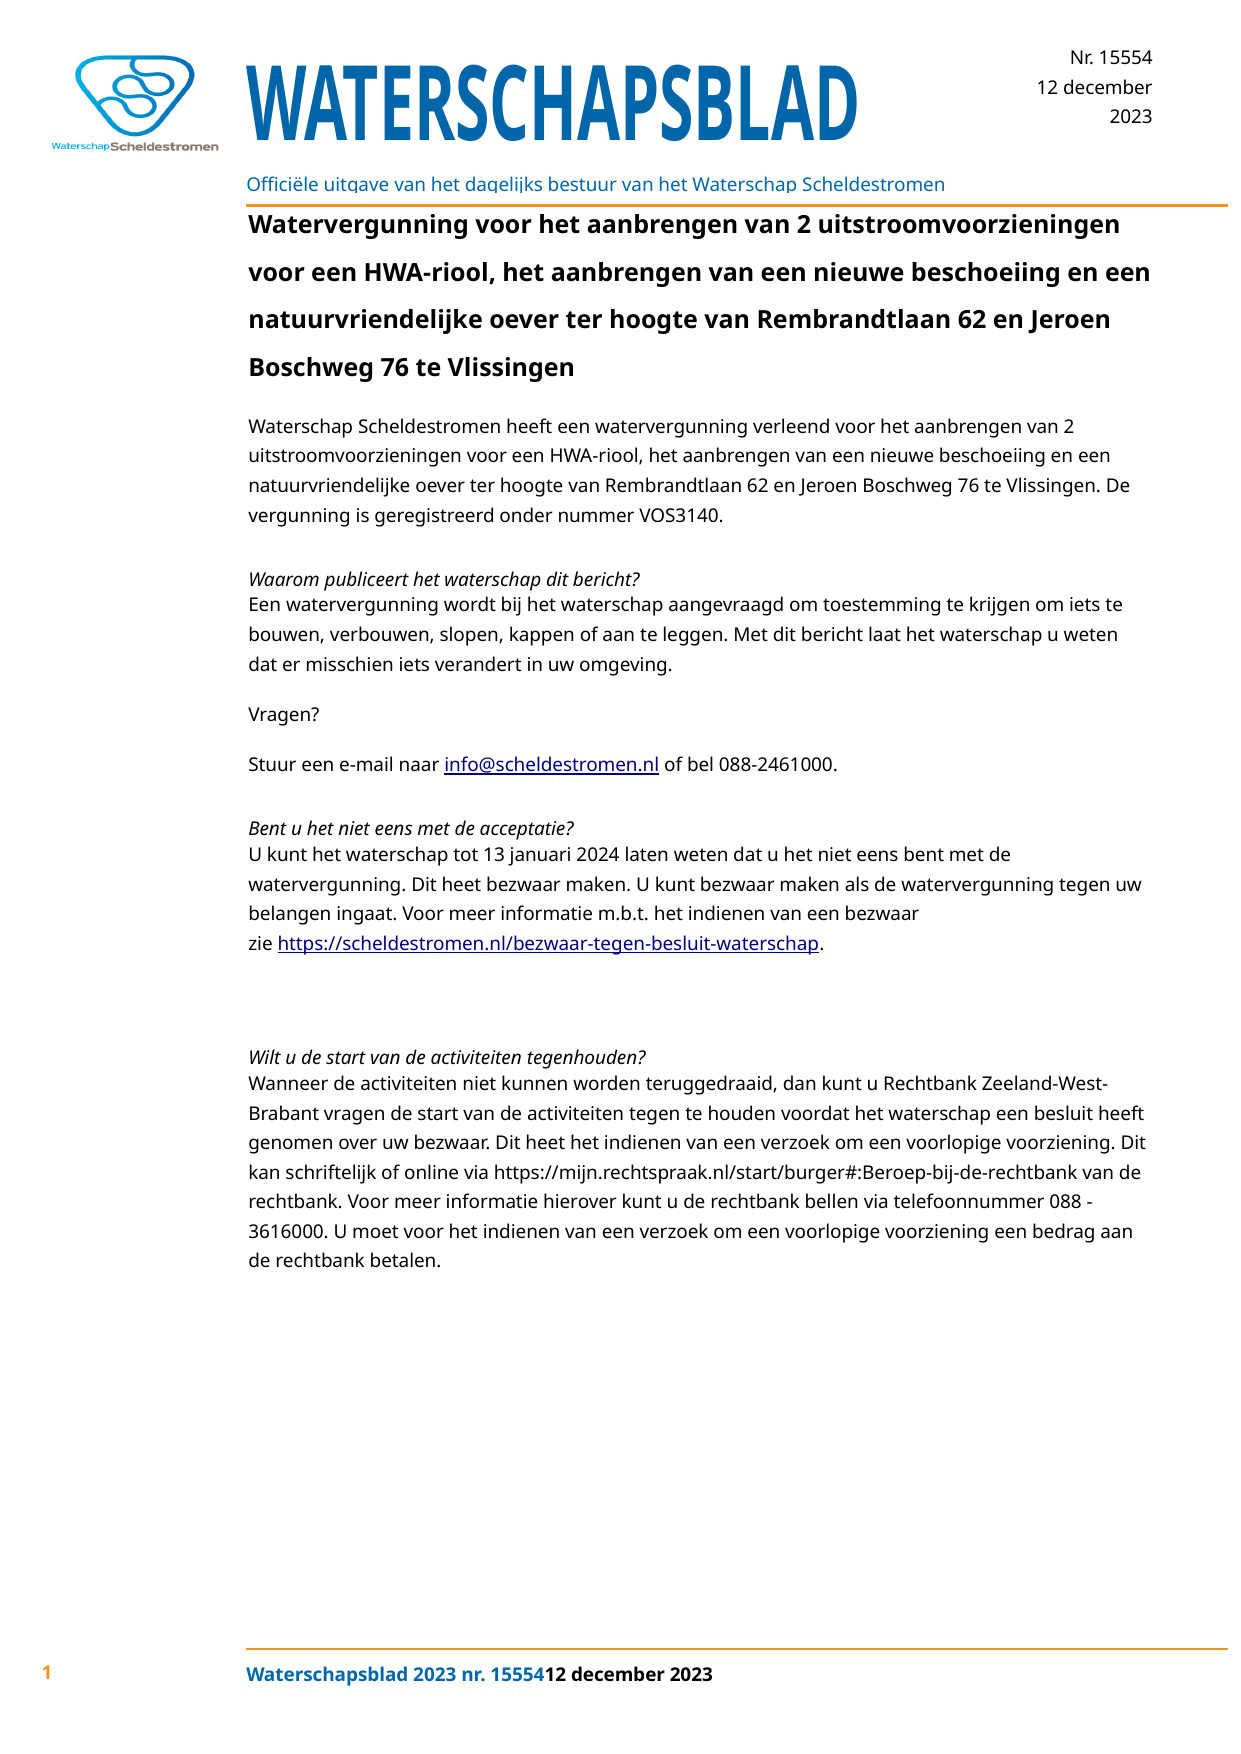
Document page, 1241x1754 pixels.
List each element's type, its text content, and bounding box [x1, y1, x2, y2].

text Wilt u de start van de activiteiten tegenhouden? [248, 1044, 1152, 1070]
text Een watervergunning wordt bij het waterschap aangevraagd om toestemming te krijgen om iets te bouwen, verbouwen, slopen, kappen of aan te leggen. Met dit bericht laat het waterschap u weten dat er misschien iets verandert in uw omgeving. [248, 592, 1152, 676]
text Waarom publiceert het waterschap dit bericht? [248, 566, 1152, 592]
picture [41, 47, 231, 172]
text Bent u het niet eens met de acceptatie? [248, 816, 1152, 841]
text Stuur een e-mail naar info@scheldestromen.nl of bel 088-2461000. [248, 752, 1152, 777]
text Waterschap Scheldestromen heeft een watervergunning verleend voor het aanbrengen van 2 uitstroomvoorzieningen voor een HWA-riool, het aanbrengen van een nieuwe beschoeiing en een natuurvriendelijke oever ter hoogte van Rembrandtlaan 62 en Jeroen Boschweg 76 te Vlissingen. De vergunning is geregistreerd onder nummer VOS3140. [248, 413, 1152, 528]
text Vragen? [248, 701, 1152, 727]
text Wanneer de activiteiten niet kunnen worden teruggedraaid, dan kunt u Rechtbank Zeeland-West-Brabant vragen de start van de activiteiten tegen te houden voordat het waterschap een besluit heeft genomen over uw bezwaar. Dit heet het indienen van een verzoek om een voorlopige voorziening. Dit kan schriftelijk of online via https://mijn.rechtspraak.nl/start/burger#:Beroep-bij-de-rechtbank van de rechtbank. Voor meer informatie hierover kunt u de rechtbank bellen via telefoonnummer 088 - 3616000. U moet voor het indienen van een verzoek om een voorlopige voorziening een bedrag aan de rechtbank betalen. [248, 1070, 1152, 1273]
text U kunt het waterschap tot 13 januari 2024 laten weten dat u het niet eens bent met de watervergunning. Dit heet bezwaar maken. U kunt bezwaar maken als de watervergunning tegen uw belangen ingaat. Voor meer informatie m.b.t. het indienen van een bezwaar zie https://scheldestromen.nl/bezwaar-tegen-besluit-waterschap. [248, 841, 1152, 956]
text Watervergunning voor het aanbrengen van 2 uitstroomvoorzieningen voor een HWA-riool, het aanbrengen van een nieuwe beschoeiing en een natuurvriendelijke oever ter hoogte van Rembrandtlaan 62 en Jeroen Boschweg 76 te Vlissingen [248, 207, 1152, 384]
